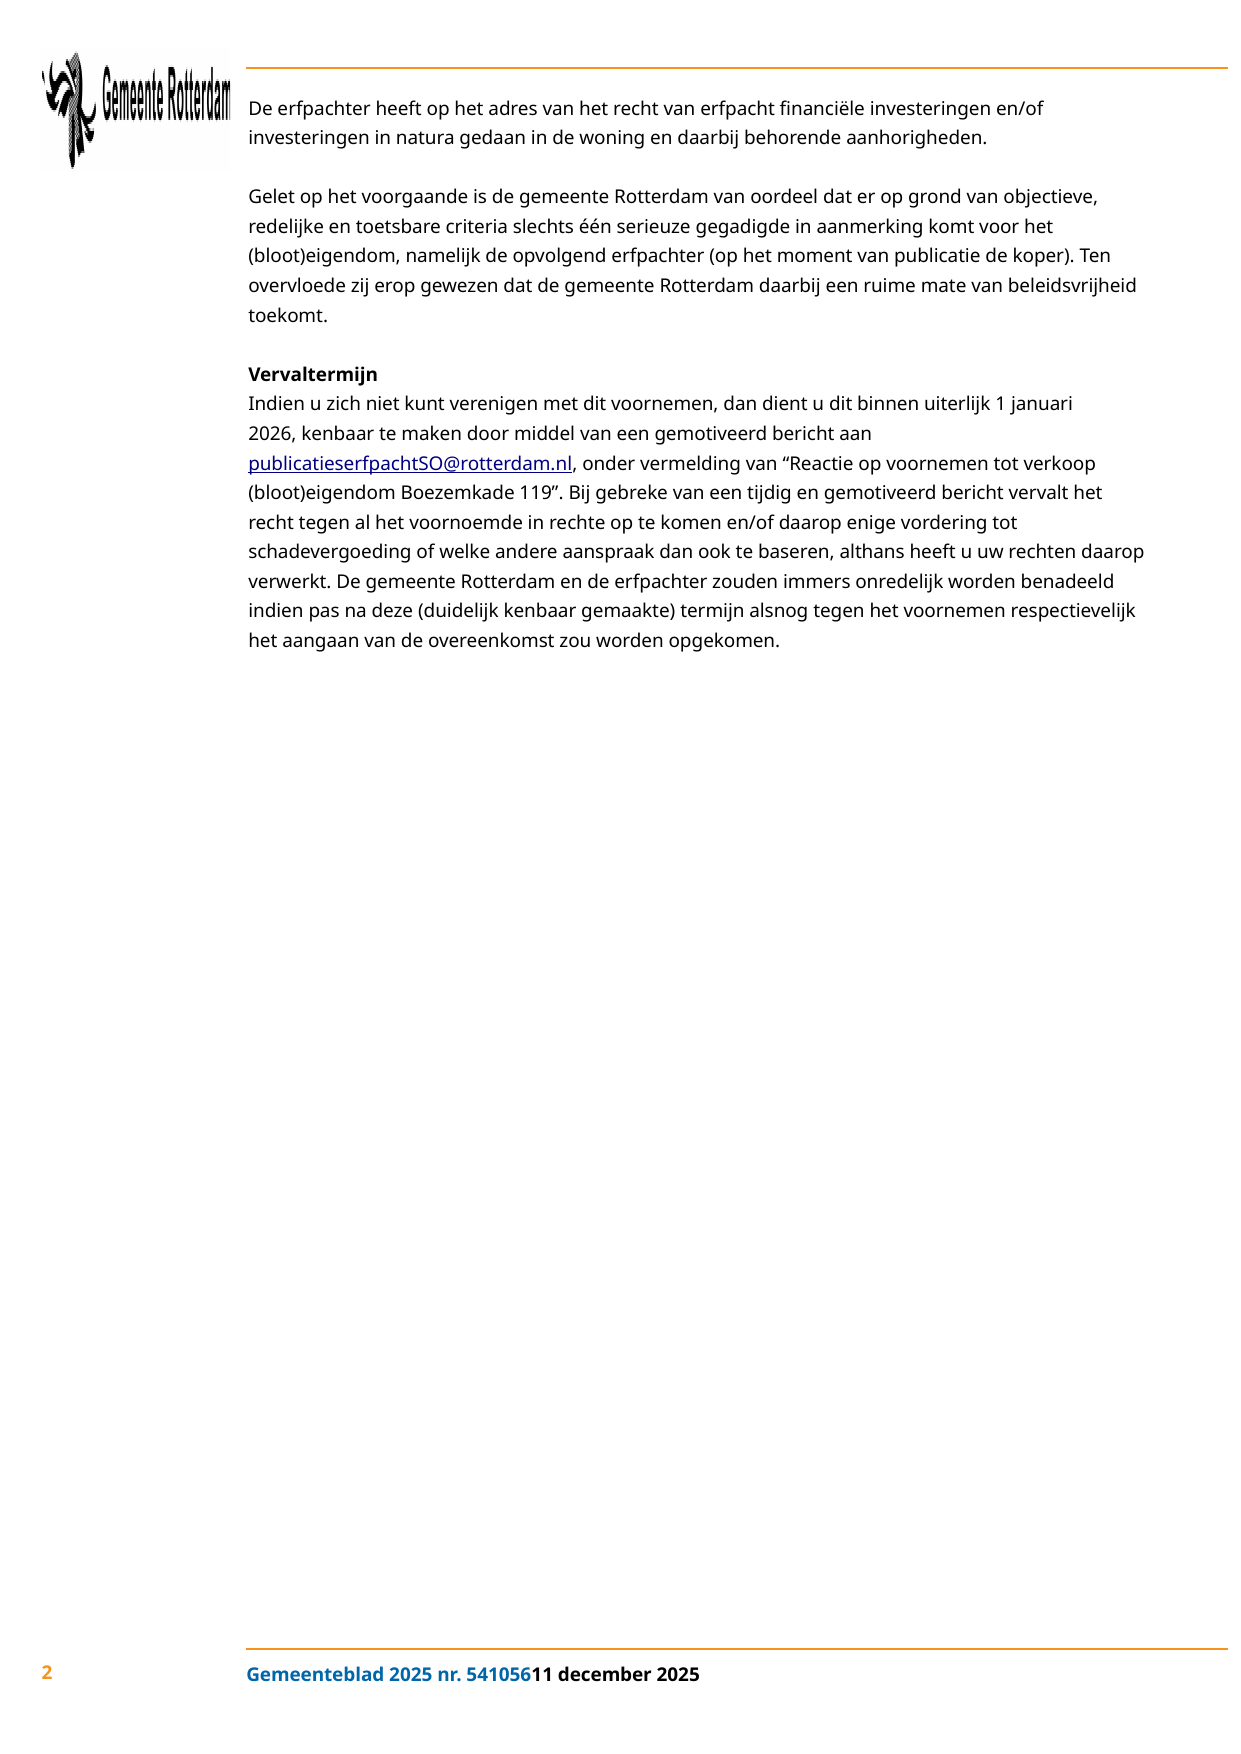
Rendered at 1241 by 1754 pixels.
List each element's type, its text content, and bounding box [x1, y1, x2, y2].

text Indien u zich niet kunt verenigen met dit voornemen, dan dient u dit binnen uiterlijk 1 januari 2026, kenbaar te maken door middel van een gemotiveerd bericht aan publicatieserfpachtSO@rotterdam.nl, onder vermelding van “Reactie op voornemen tot verkoop (bloot)eigendom Boezemkade 119”. Bij gebreke van een tijdig en gemotiveerd bericht vervalt het recht tegen al het voornoemde in rechte op te komen en/of daarop enige vordering tot schadevergoeding of welke andere aanspraak dan ook te baseren, althans heeft u uw rechten daarop verwerkt. De gemeente Rotterdam en de erfpachter zouden immers onredelijk worden benadeeld indien pas na deze (duidelijk kenbaar gemaakte) termijn alsnog tegen het voornemen respectievelijk het aangaan van de overeenkomst zou worden opgekomen. [248, 391, 1152, 653]
picture [41, 47, 231, 172]
text Gelet op het voorgaande is de gemeente Rotterdam van oordeel dat er op grond van objectieve, redelijke en toetsbare criteria slechts één serieuze gegadigde in aanmerking komt voor het (bloot)eigendom, namelijk de opvolgend erfpachter (op het moment van publicatie de koper). Ten overvloede zij erop gewezen dat de gemeente Rotterdam daarbij een ruime mate van beleidsvrijheid toekomt. [248, 183, 1152, 328]
text De erfpachter heeft op het adres van het recht van erfpacht financiële investeringen en/of investeringen in natura gedaan in de woning en daarbij behorende aanhorigheden. [248, 95, 1152, 150]
text Vervaltermijn [248, 361, 1152, 387]
